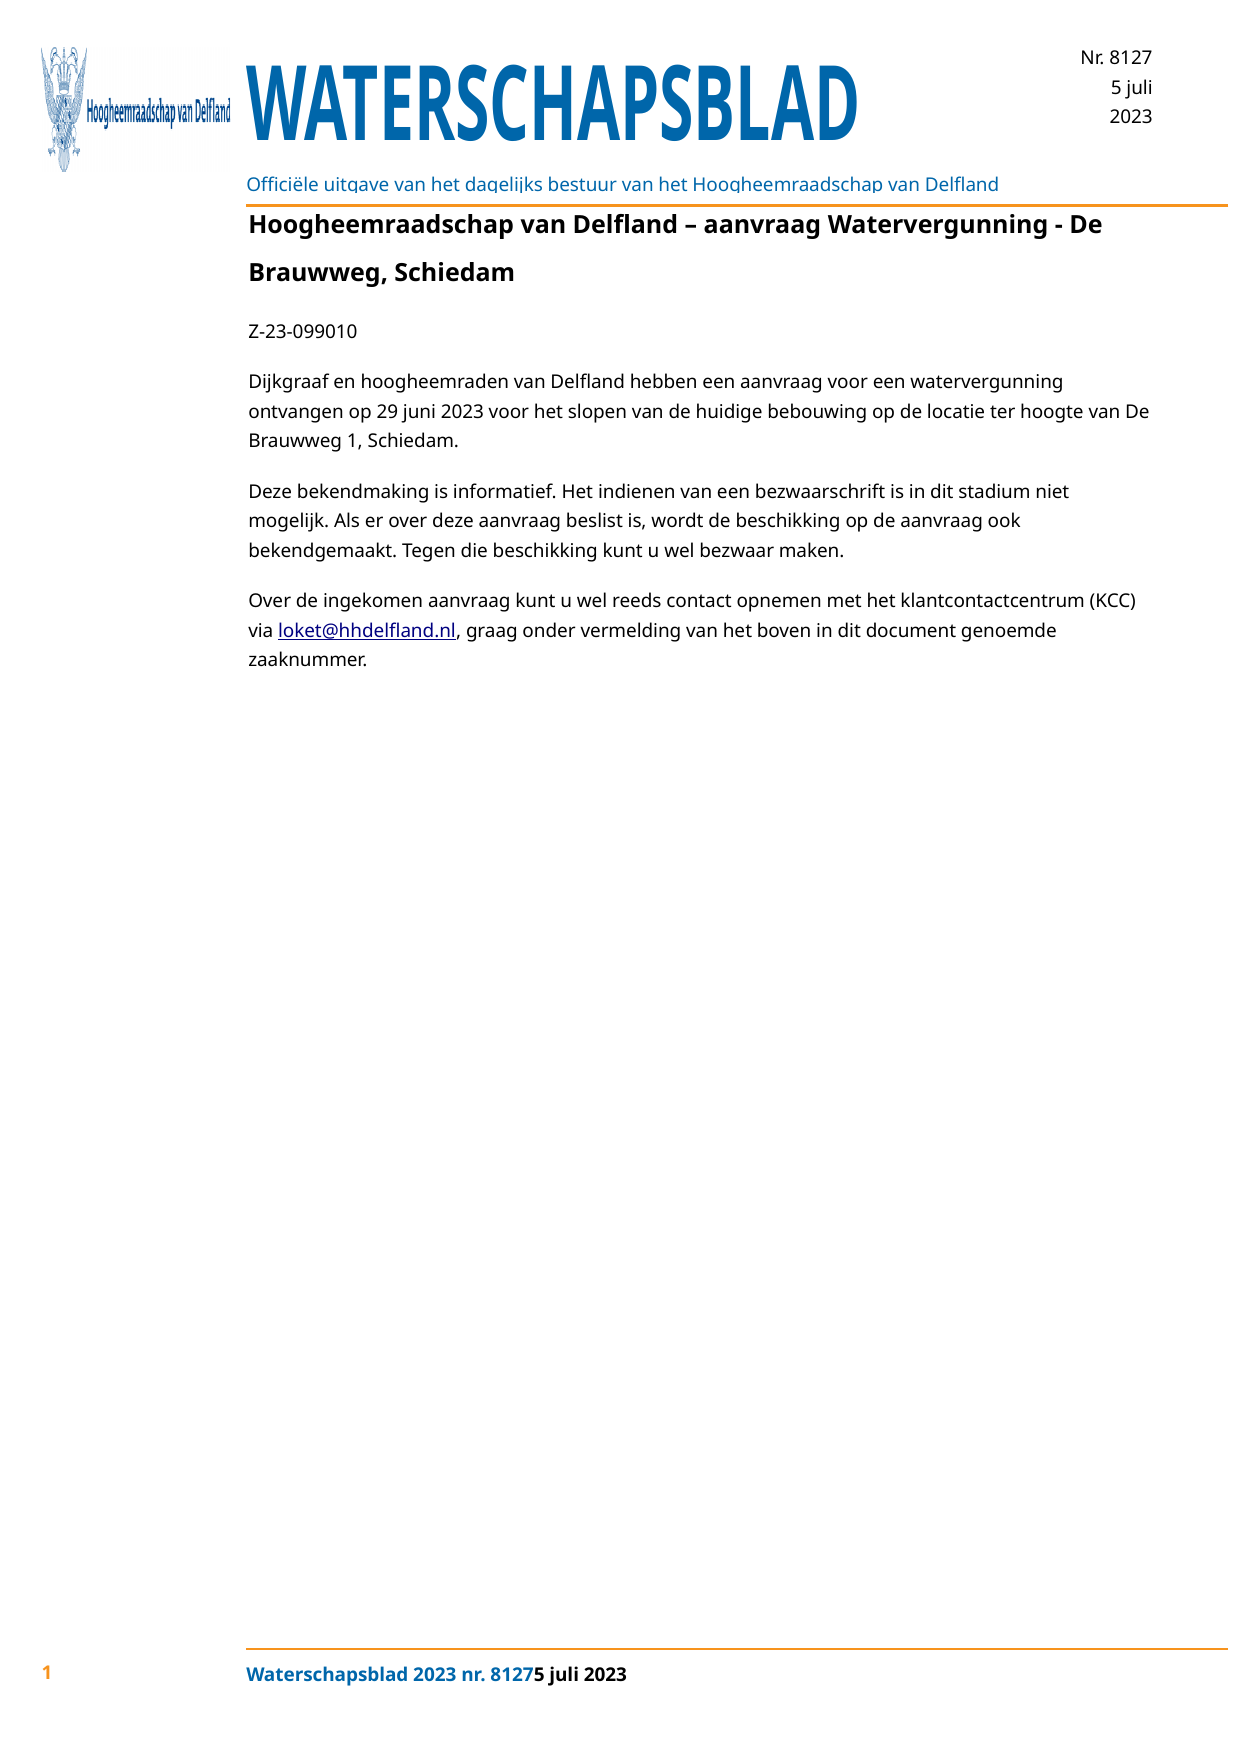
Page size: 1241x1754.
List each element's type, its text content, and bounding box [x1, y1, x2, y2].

text Dijkgraaf en hoogheemraden van Delfland hebben een aanvraag voor een watervergunning ontvangen op 29 juni 2023 voor het slopen van de huidige bebouwing op de locatie ter hoogte van De Brauwweg 1, Schiedam. [248, 368, 1152, 453]
text Deze bekendmaking is informatief. Het indienen van een bezwaarschrift is in dit stadium niet mogelijk. Als er over deze aanvraag beslist is, wordt de beschikking op de aanvraag ook bekendgemaakt. Tegen die beschikking kunt u wel bezwaar maken. [248, 478, 1152, 563]
picture [41, 47, 231, 172]
text Z-23-099010 [248, 318, 1152, 344]
text Hoogheemraadschap van Delfland – aanvraag Watervergunning - De Brauwweg, Schiedam [248, 207, 1152, 288]
text Over de ingekomen aanvraag kunt u wel reeds contact opnemen met het klantcontactcentrum (KCC) via loket@hhdelfland.nl, graag onder vermelding van het boven in dit document genoemde zaaknummer. [248, 587, 1152, 672]
